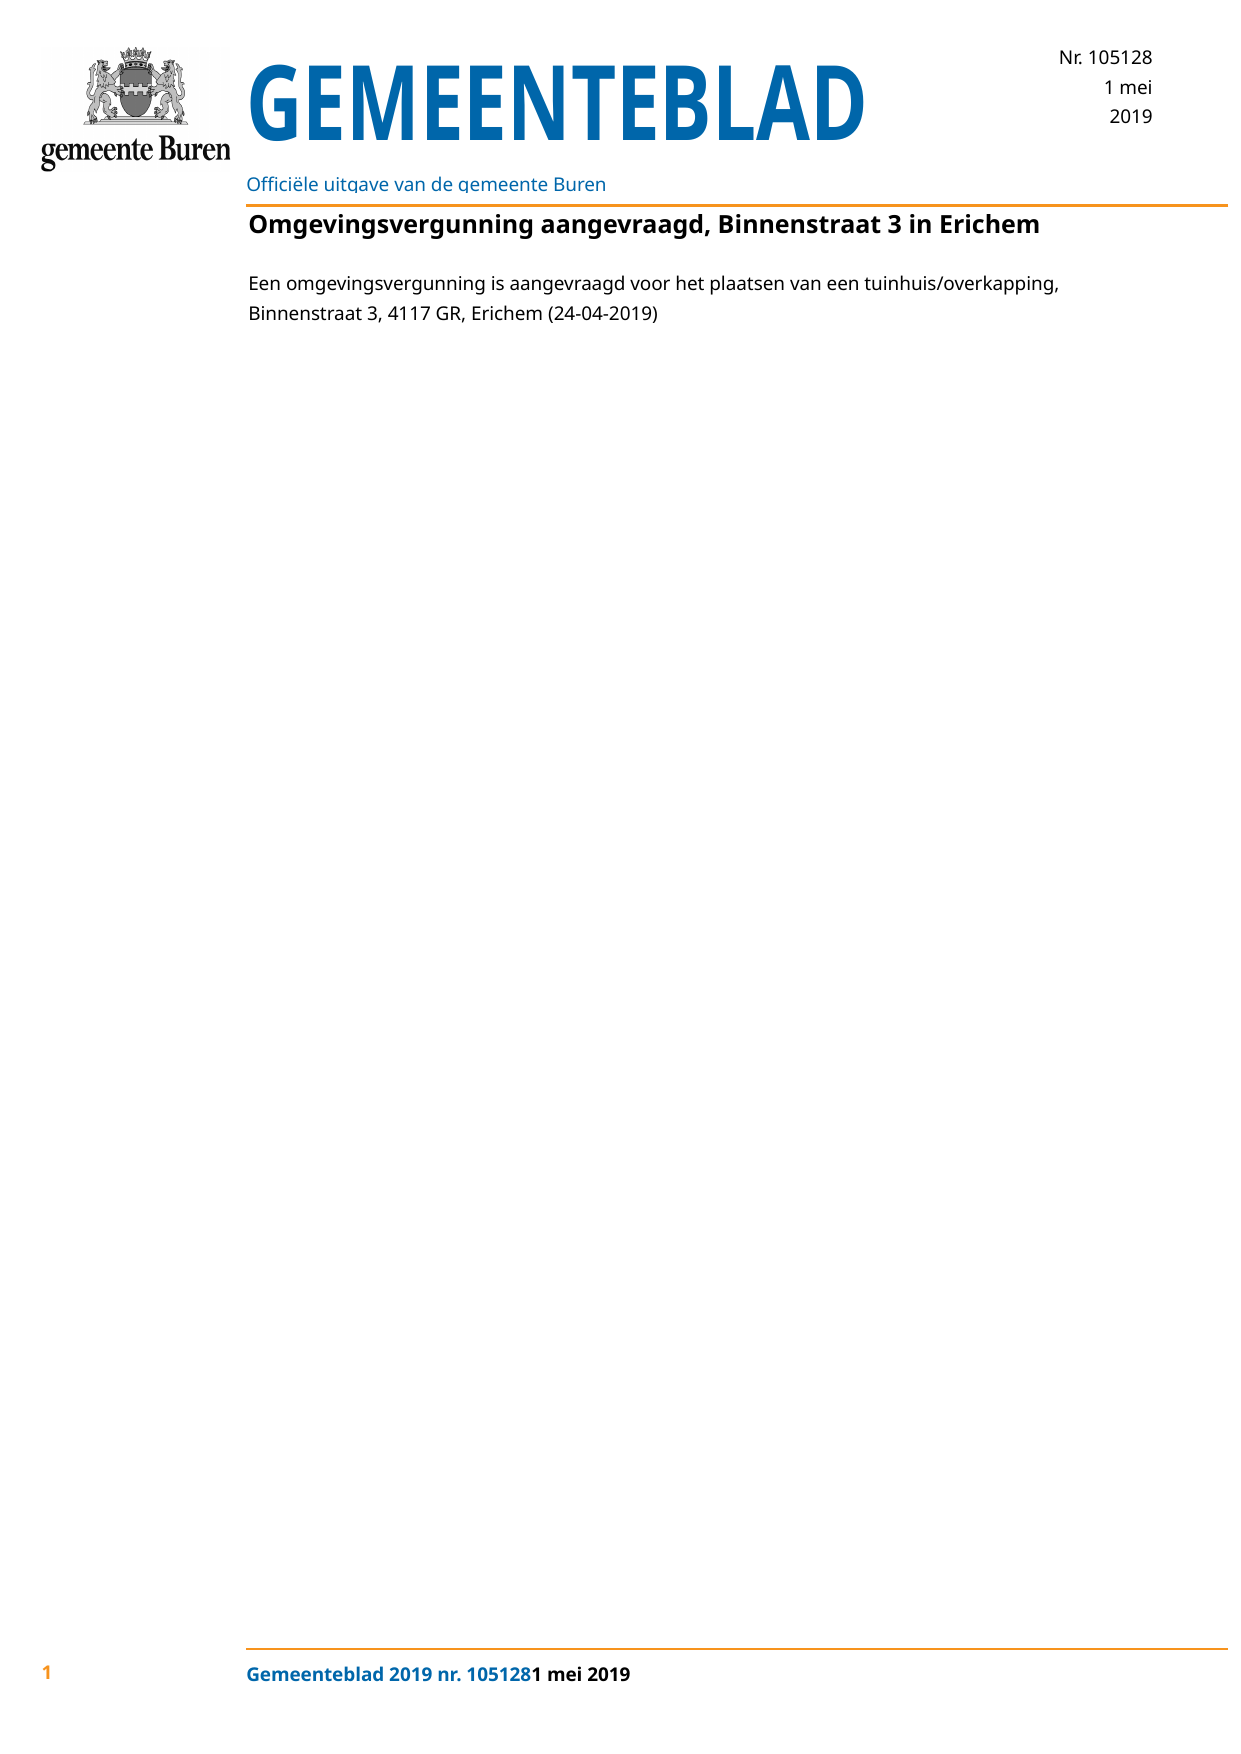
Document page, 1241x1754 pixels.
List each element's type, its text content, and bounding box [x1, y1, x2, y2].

picture [41, 47, 231, 172]
text Een omgevingsvergunning is aangevraagd voor het plaatsen van een tuinhuis/overkapping, Binnenstraat 3, 4117 GR, Erichem (24-04-2019) [248, 270, 1152, 326]
text Omgevingsvergunning aangevraagd, Binnenstraat 3 in Erichem [248, 207, 1152, 241]
